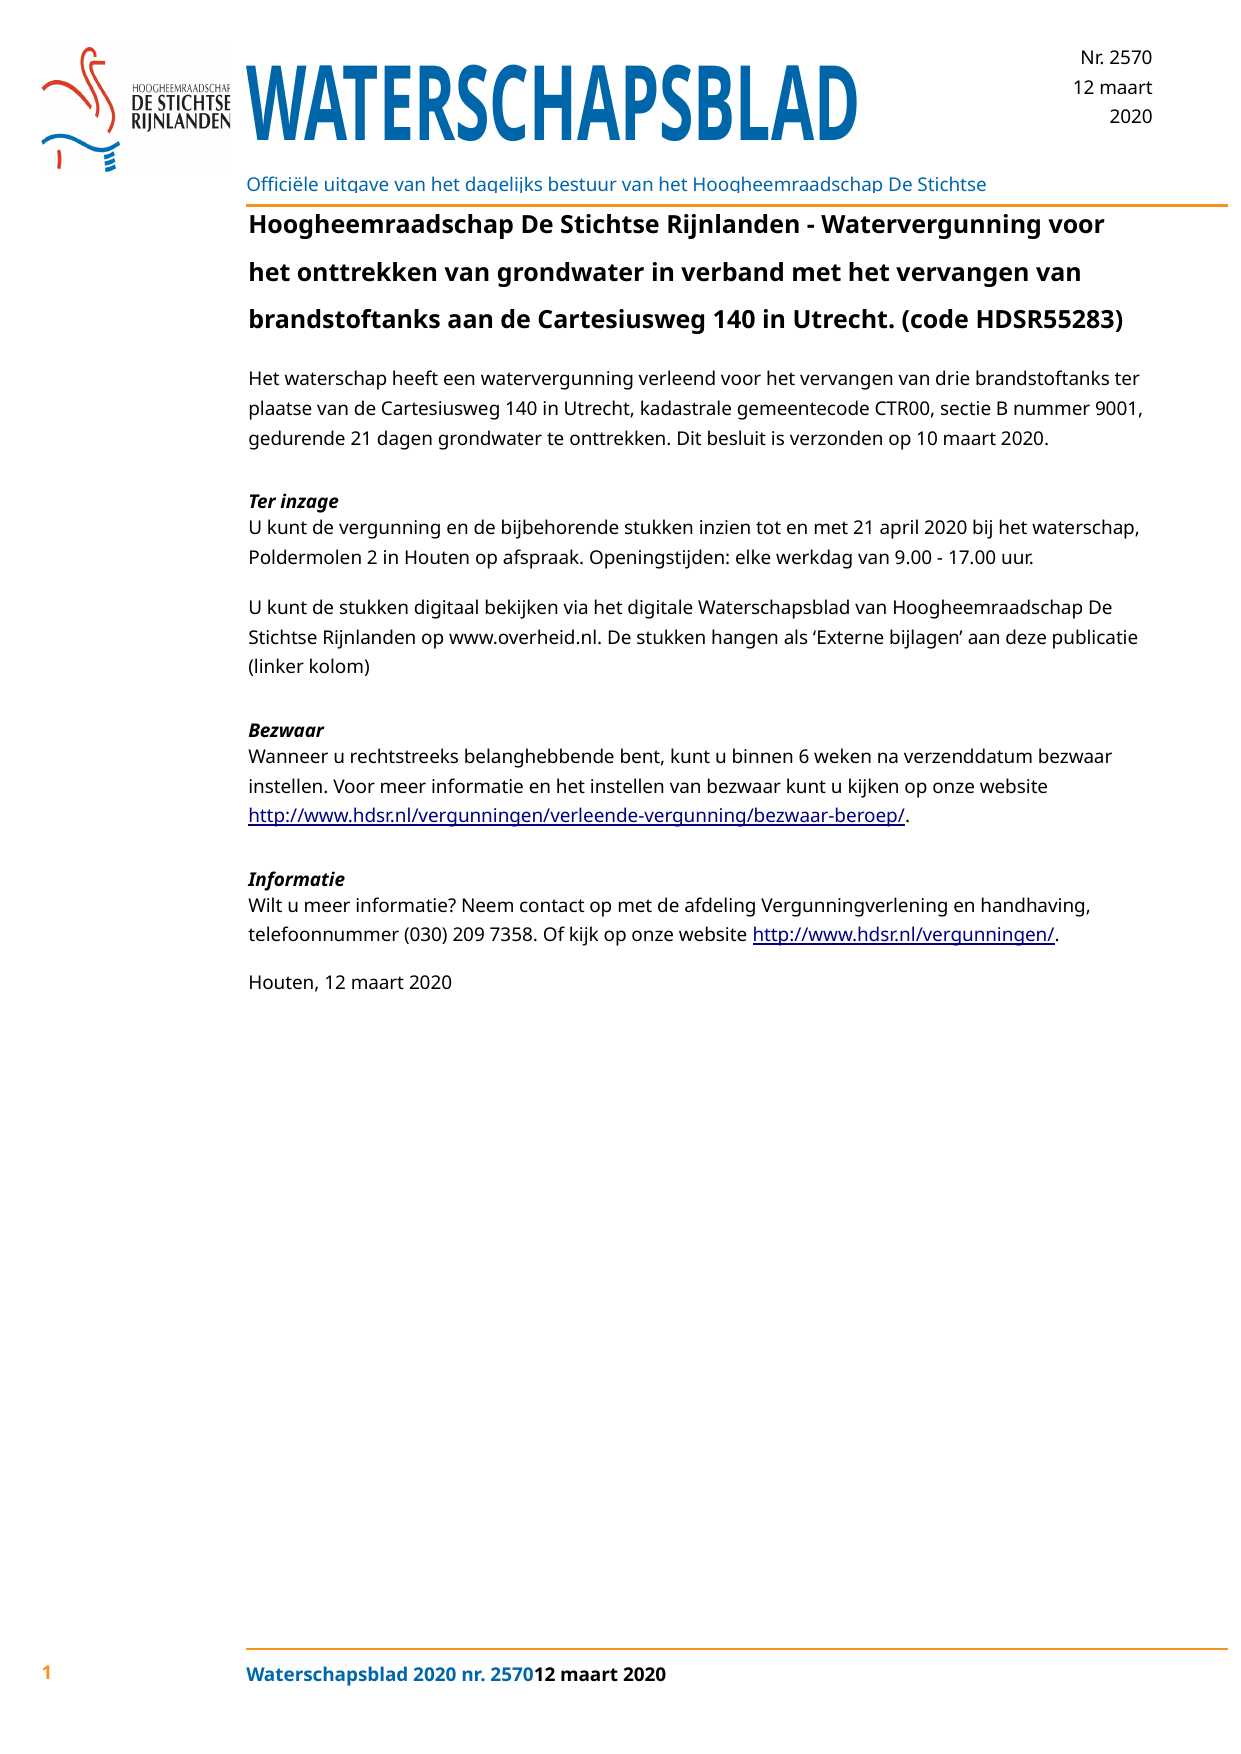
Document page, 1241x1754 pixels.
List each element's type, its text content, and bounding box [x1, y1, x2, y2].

text Wanneer u rechtstreeks belanghebbende bent, kunt u binnen 6 weken na verzenddatum bezwaar instellen. Voor meer informatie en het instellen van bezwaar kunt u kijken op onze website http://www.hdsr.nl/vergunningen/verleende-vergunning/bezwaar-beroep/. [248, 743, 1152, 828]
text Het waterschap heeft een watervergunning verleend voor het vervangen van drie brandstoftanks ter plaatse van de Cartesiusweg 140 in Utrecht, kadastrale gemeentecode CTR00, sectie B nummer 9001, gedurende 21 dagen grondwater te onttrekken. Dit besluit is verzonden op 10 maart 2020. [248, 366, 1152, 450]
text Ter inzage [248, 489, 1152, 514]
text U kunt de vergunning en de bijbehorende stukken inzien tot en met 21 april 2020 bij het waterschap, Poldermolen 2 in Houten op afspraak. Openingstijden: elke werkdag van 9.00 - 17.00 uur. [248, 514, 1152, 570]
text Houten, 12 maart 2020 [248, 969, 1152, 995]
text Informatie [248, 866, 1152, 892]
text Hoogheemraadschap De Stichtse Rijnlanden - Watervergunning voor het onttrekken van grondwater in verband met het vervangen van brandstoftanks aan de Cartesiusweg 140 in Utrecht. (code HDSR55283) [248, 207, 1152, 336]
text Wilt u meer informatie? Neem contact op met de afdeling Vergunningverlening en handhaving, telefoonnummer (030) 209 7358. Of kijk op onze website http://www.hdsr.nl/vergunningen/. [248, 892, 1152, 947]
picture [41, 47, 231, 172]
text U kunt de stukken digitaal bekijken via het digitale Waterschapsblad van Hoogheemraadschap De Stichtse Rijnlanden op www.overheid.nl. De stukken hangen als ‘Externe bijlagen’ aan deze publicatie (linker kolom) [248, 594, 1152, 679]
text Bezwaar [248, 717, 1152, 743]
